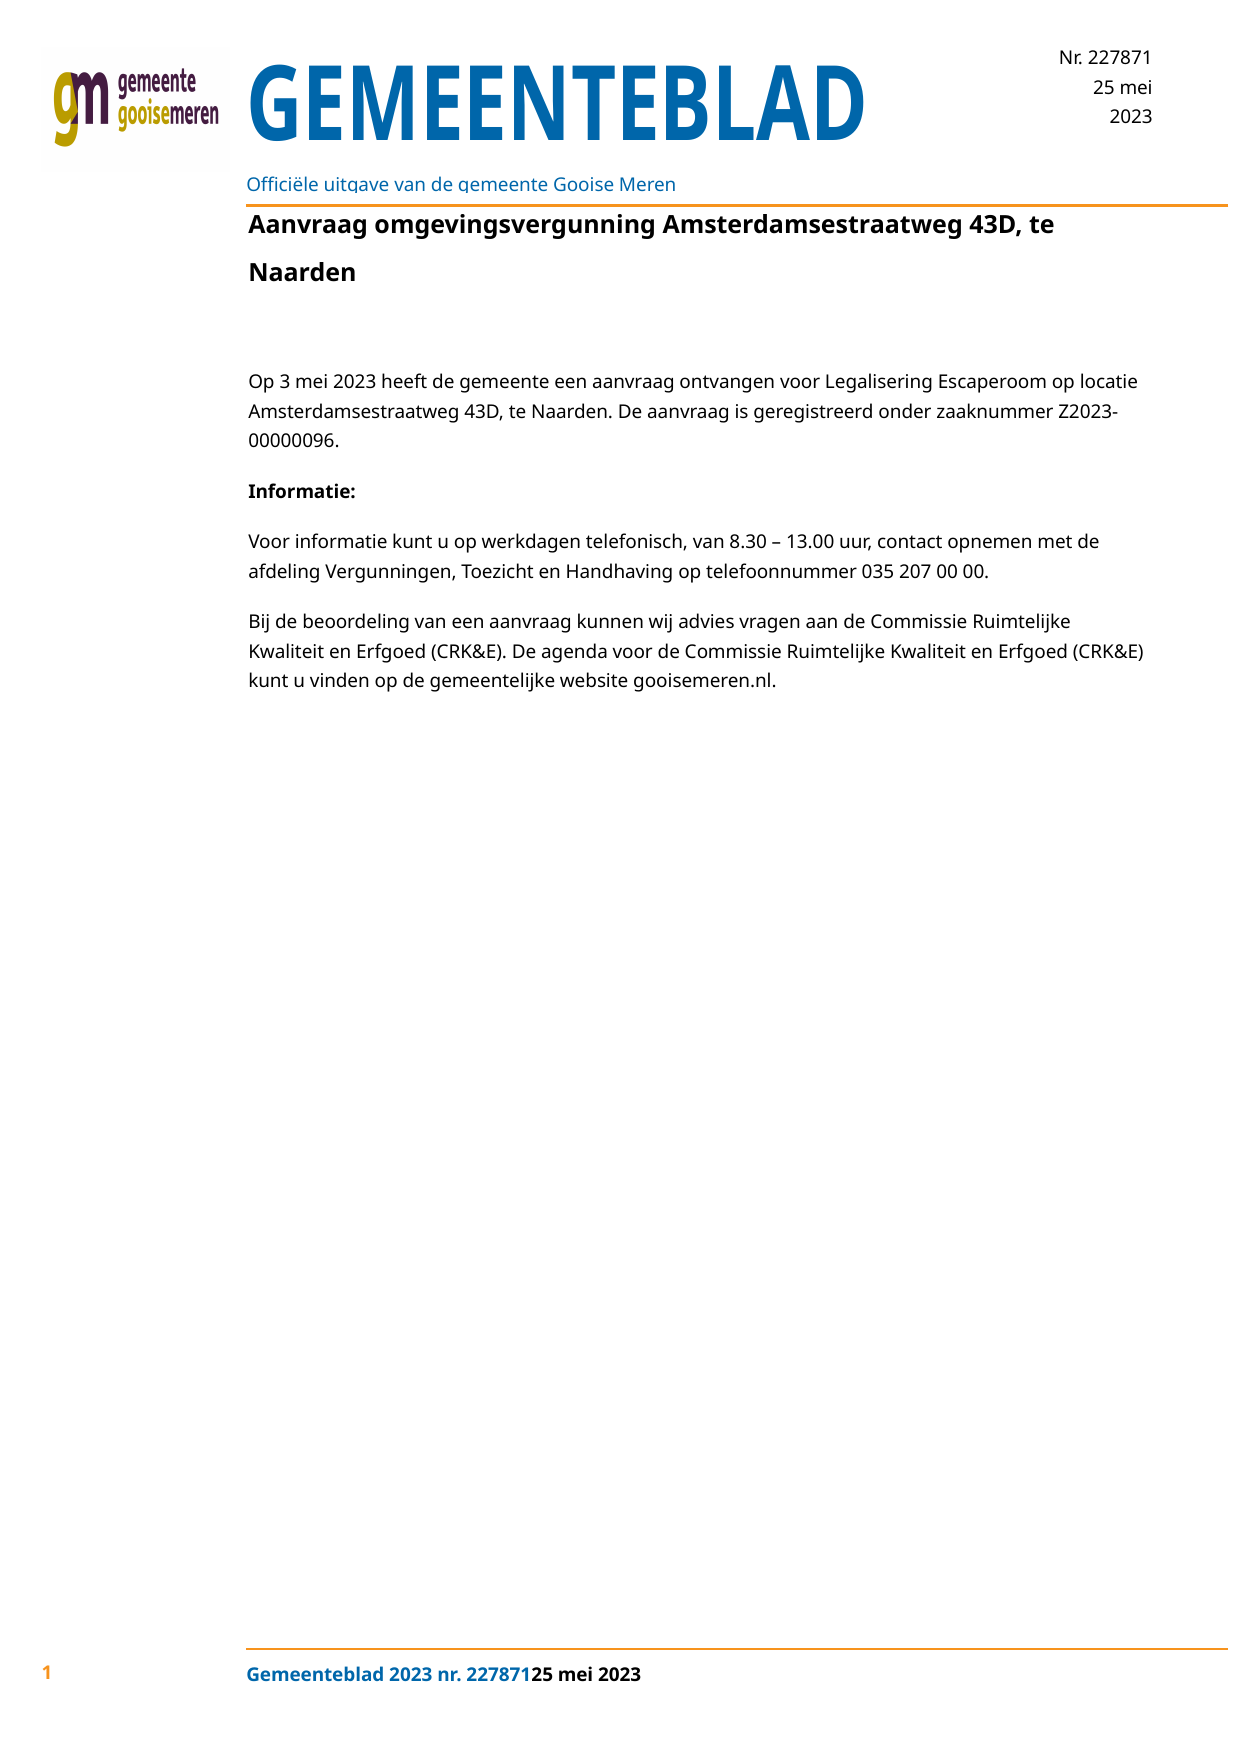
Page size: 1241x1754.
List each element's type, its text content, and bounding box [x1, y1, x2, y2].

picture [41, 47, 231, 172]
text Bij de beoordeling van een aanvraag kunnen wij advies vragen aan de Commissie Ruimtelijke Kwaliteit en Erfgoed (CRK&E). De agenda voor de Commissie Ruimtelijke Kwaliteit en Erfgoed (CRK&E) kunt u vinden op de gemeentelijke website gooisemeren.nl. [248, 608, 1152, 693]
text Op 3 mei 2023 heeft de gemeente een aanvraag ontvangen voor Legalisering Escaperoom op locatie Amsterdamsestraatweg 43D, te Naarden. De aanvraag is geregistreerd onder zaaknummer Z2023-00000096. [248, 368, 1152, 453]
text Voor informatie kunt u op werkdagen telefonisch, van 8.30 – 13.00 uur, contact opnemen met de afdeling Vergunningen, Toezicht en Handhaving op telefoonnummer 035 207 00 00. [248, 528, 1152, 584]
text Informatie: [248, 478, 1152, 504]
text Aanvraag omgevingsvergunning Amsterdamsestraatweg 43D, te Naarden [248, 207, 1152, 288]
